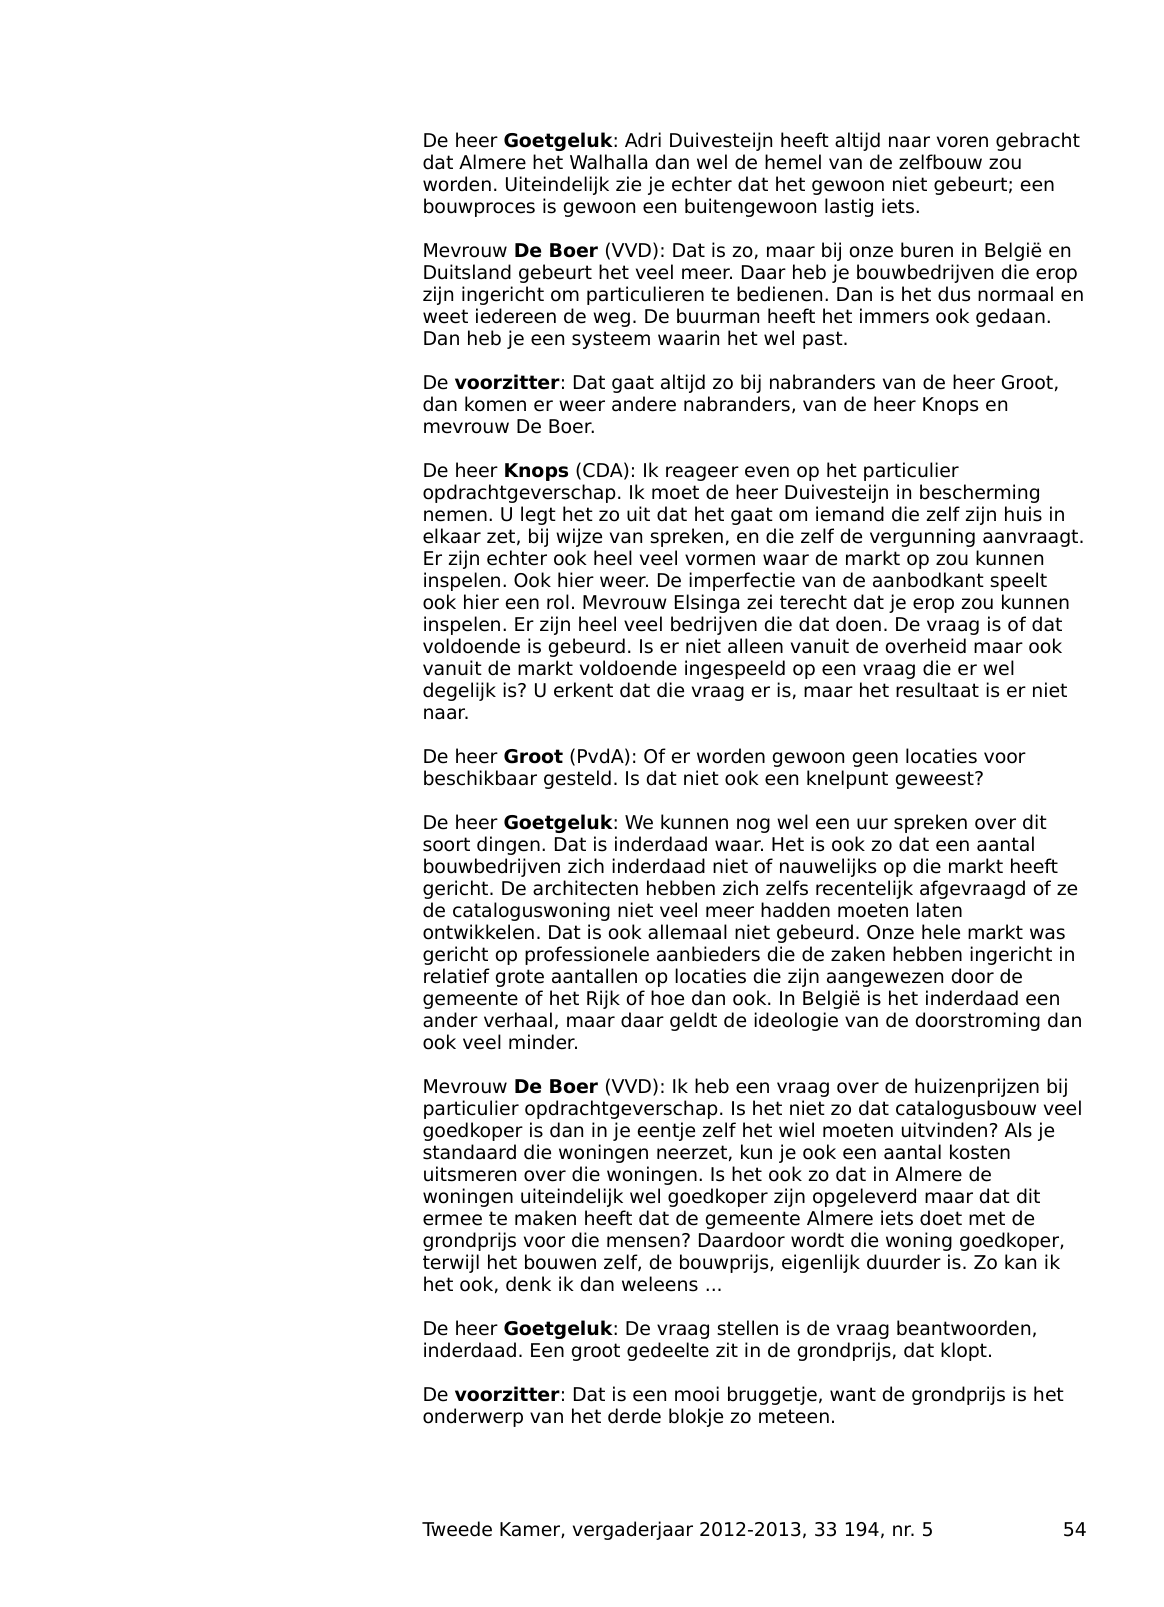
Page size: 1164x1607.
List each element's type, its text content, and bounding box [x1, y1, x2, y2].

text De heer Knops (CDA): Ik reageer even op het particulier opdrachtgeverschap. Ik moet de heer Duivesteijn in bescherming nemen. U legt het zo uit dat het gaat om iemand die zelf zijn huis in elkaar zet, bij wijze van spreken, en die zelf de vergunning aanvraagt. Er zijn echter ook heel veel vormen waar de markt op zou kunnen inspelen. Ook hier weer. De imperfectie van de aanbodkant speelt ook hier een rol. Mevrouw Elsinga zei terecht dat je erop zou kunnen inspelen. Er zijn heel veel bedrijven die dat doen. De vraag is of dat voldoende is gebeurd. Is er niet alleen vanuit de overheid maar ook vanuit de markt voldoende ingespeeld op een vraag die er wel degelijk is? U erkent dat die vraag er is, maar het resultaat is er niet naar. [422, 460, 1087, 724]
text Mevrouw De Boer (VVD): Dat is zo, maar bij onze buren in België en Duitsland gebeurt het veel meer. Daar heb je bouwbedrijven die erop zijn ingericht om particulieren te bedienen. Dan is het dus normaal en weet iedereen de weg. De buurman heeft het immers ook gedaan. Dan heb je een systeem waarin het wel past. [422, 240, 1087, 350]
text De heer Goetgeluk: Adri Duivesteijn heeft altijd naar voren gebracht dat Almere het Walhalla dan wel de hemel van de zelfbouw zou worden. Uiteindelijk zie je echter dat het gewoon niet gebeurt; een bouwproces is gewoon een buitengewoon lastig iets. [422, 130, 1087, 218]
text De voorzitter: Dat gaat altijd zo bij nabranders van de heer Groot, dan komen er weer andere nabranders, van de heer Knops en mevrouw De Boer. [422, 372, 1087, 438]
text Mevrouw De Boer (VVD): Ik heb een vraag over de huizenprijzen bij particulier opdrachtgeverschap. Is het niet zo dat catalogusbouw veel goedkoper is dan in je eentje zelf het wiel moeten uitvinden? Als je standaard die woningen neerzet, kun je ook een aantal kosten uitsmeren over die woningen. Is het ook zo dat in Almere de woningen uiteindelijk wel goedkoper zijn opgeleverd maar dat dit ermee te maken heeft dat de gemeente Almere iets doet met de grondprijs voor die mensen? Daardoor wordt die woning goedkoper, terwijl het bouwen zelf, de bouwprijs, eigenlijk duurder is. Zo kan ik het ook, denk ik dan weleens ... [422, 1076, 1087, 1296]
text De heer Groot (PvdA): Of er worden gewoon geen locaties voor beschikbaar gesteld. Is dat niet ook een knelpunt geweest? [422, 746, 1087, 790]
text De heer Goetgeluk: De vraag stellen is de vraag beantwoorden, inderdaad. Een groot gedeelte zit in de grondprijs, dat klopt. [422, 1318, 1087, 1362]
text De heer Goetgeluk: We kunnen nog wel een uur spreken over dit soort dingen. Dat is inderdaad waar. Het is ook zo dat een aantal bouwbedrijven zich inderdaad niet of nauwelijks op die markt heeft gericht. De architecten hebben zich zelfs recentelijk afgevraagd of ze de cataloguswoning niet veel meer hadden moeten laten ontwikkelen. Dat is ook allemaal niet gebeurd. Onze hele markt was gericht op professionele aanbieders die de zaken hebben ingericht in relatief grote aantallen op locaties die zijn aangewezen door de gemeente of het Rijk of hoe dan ook. In België is het inderdaad een ander verhaal, maar daar geldt de ideologie van de doorstroming dan ook veel minder. [422, 812, 1087, 1054]
text De voorzitter: Dat is een mooi bruggetje, want de grondprijs is het onderwerp van het derde blokje zo meteen. [422, 1384, 1087, 1428]
